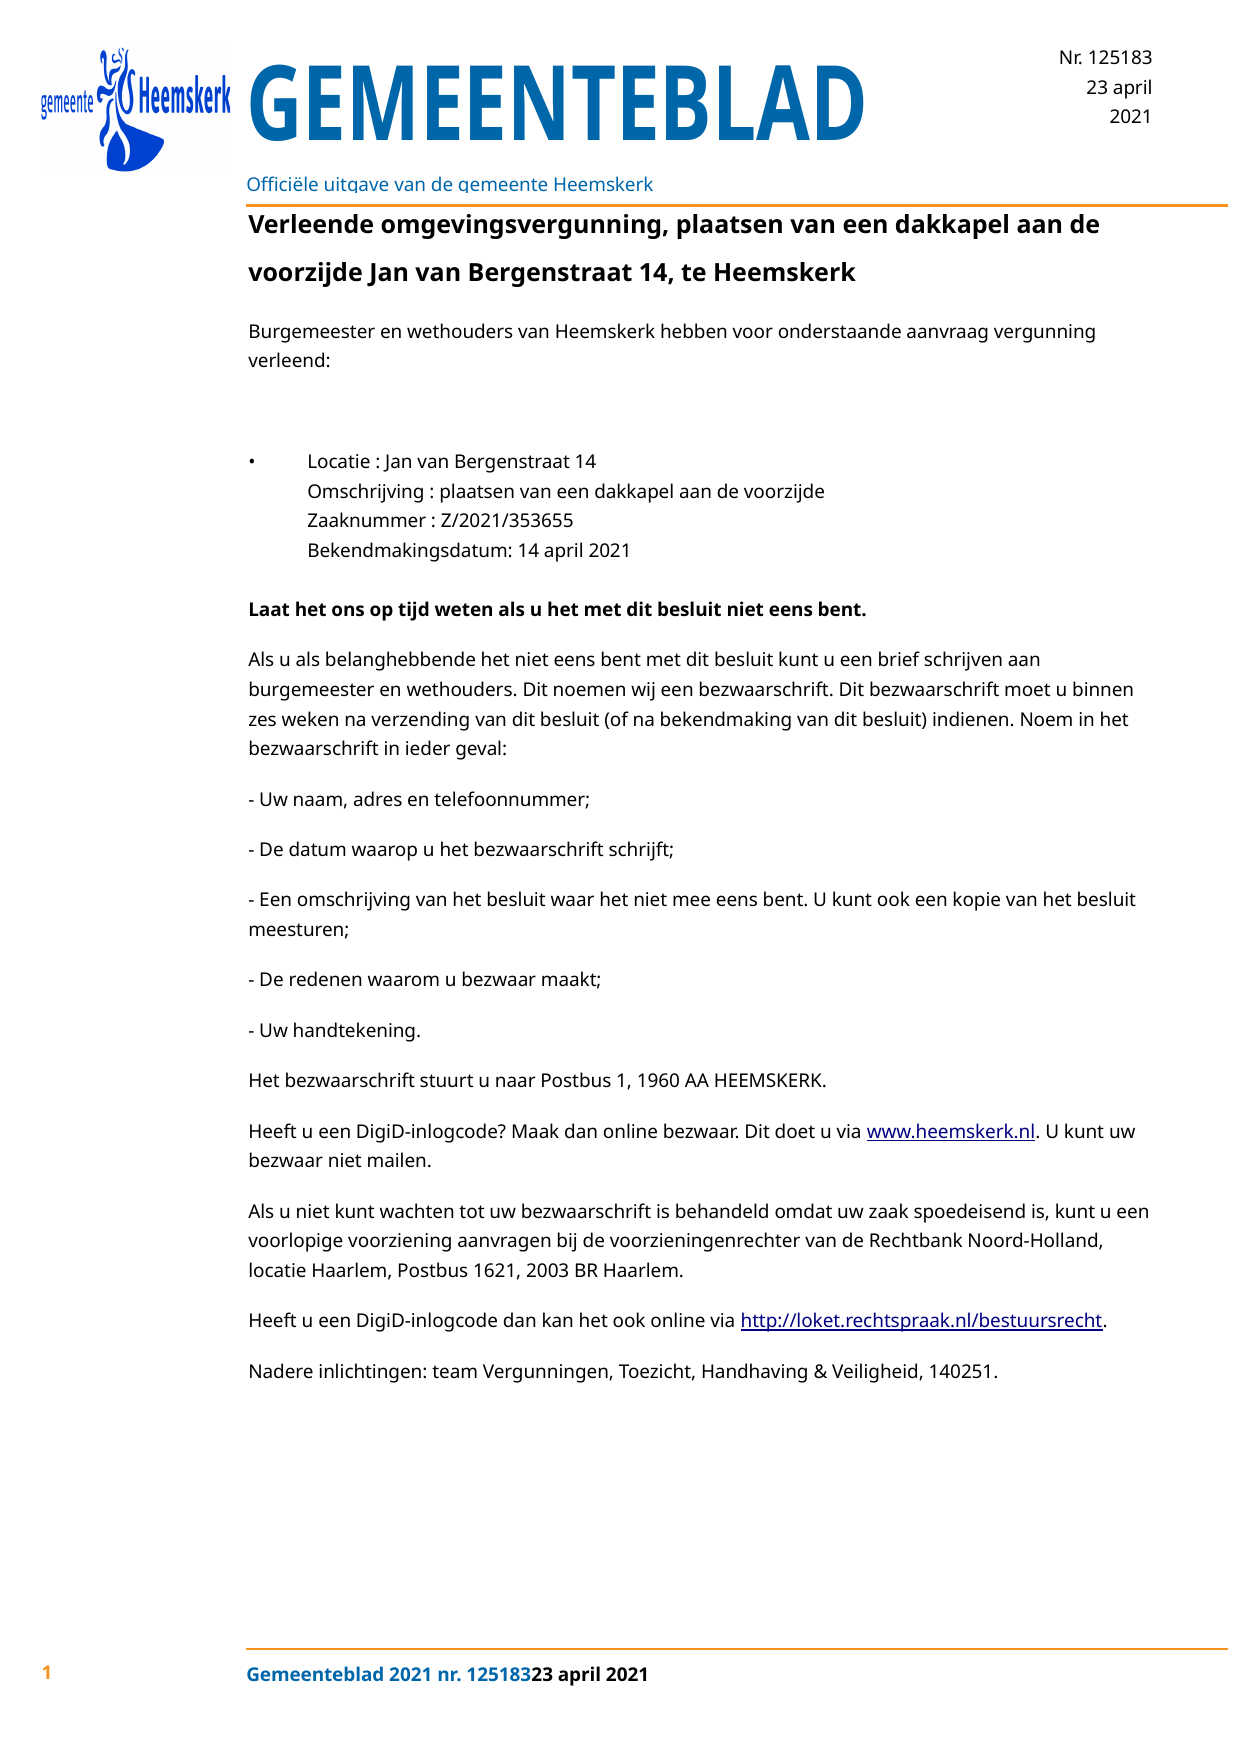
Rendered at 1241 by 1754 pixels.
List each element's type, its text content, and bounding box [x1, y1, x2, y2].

text Als u niet kunt wachten tot uw bezwaarschrift is behandeld omdat uw zaak spoedeisend is, kunt u een voorlopige voorziening aanvragen bij de voorzieningenrechter van de Rechtbank Noord-Holland, locatie Haarlem, Postbus 1621, 2003 BR Haarlem. [248, 1198, 1152, 1283]
picture [41, 47, 231, 172]
text Verleende omgevingsvergunning, plaatsen van een dakkapel aan de voorzijde Jan van Bergenstraat 14, te Heemskerk [248, 207, 1152, 288]
text - Uw naam, adres en telefoonnummer; [248, 786, 1152, 812]
list Bekendmakingsdatum: 14 april 2021 [248, 537, 1152, 563]
text Burgemeester en wethouders van Heemskerk hebben voor onderstaande aanvraag vergunning verleend: [248, 318, 1152, 373]
text Het bezwaarschrift stuurt u naar Postbus 1, 1960 AA HEEMSKERK. [248, 1067, 1152, 1093]
text Heeft u een DigiD-inlogcode dan kan het ook online via http://loket.rechtspraak.nl/bestuursrecht. [248, 1307, 1152, 1333]
list Omschrijving : plaatsen van een dakkapel aan de voorzijde [248, 478, 1152, 504]
text - Een omschrijving van het besluit waar het niet mee eens bent. U kunt ook een kopie van het besluit meesturen; [248, 887, 1152, 942]
text - De datum waarop u het bezwaarschrift schrijft; [248, 836, 1152, 862]
text Nadere inlichtingen: team Vergunningen, Toezicht, Handhaving & Veiligheid, 140251. [248, 1358, 1152, 1384]
text - Uw handtekening. [248, 1017, 1152, 1043]
list Zaaknummer : Z/2021/353655 [248, 507, 1152, 533]
text - De redenen waarom u bezwaar maakt; [248, 967, 1152, 992]
text Laat het ons op tijd weten als u het met dit besluit niet eens bent. [248, 596, 1152, 622]
list Locatie : Jan van Bergenstraat 14 [248, 448, 1152, 474]
text Als u als belanghebbende het niet eens bent met dit besluit kunt u een brief schrijven aan burgemeester en wethouders. Dit noemen wij een bezwaarschrift. Dit bezwaarschrift moet u binnen zes weken na verzending van dit besluit (of na bekendmaking van dit besluit) indienen. Noem in het bezwaarschrift in ieder geval: [248, 647, 1152, 761]
text Heeft u een DigiD-inlogcode? Maak dan online bezwaar. Dit doet u via www.heemskerk.nl. U kunt uw bezwaar niet mailen. [248, 1118, 1152, 1173]
